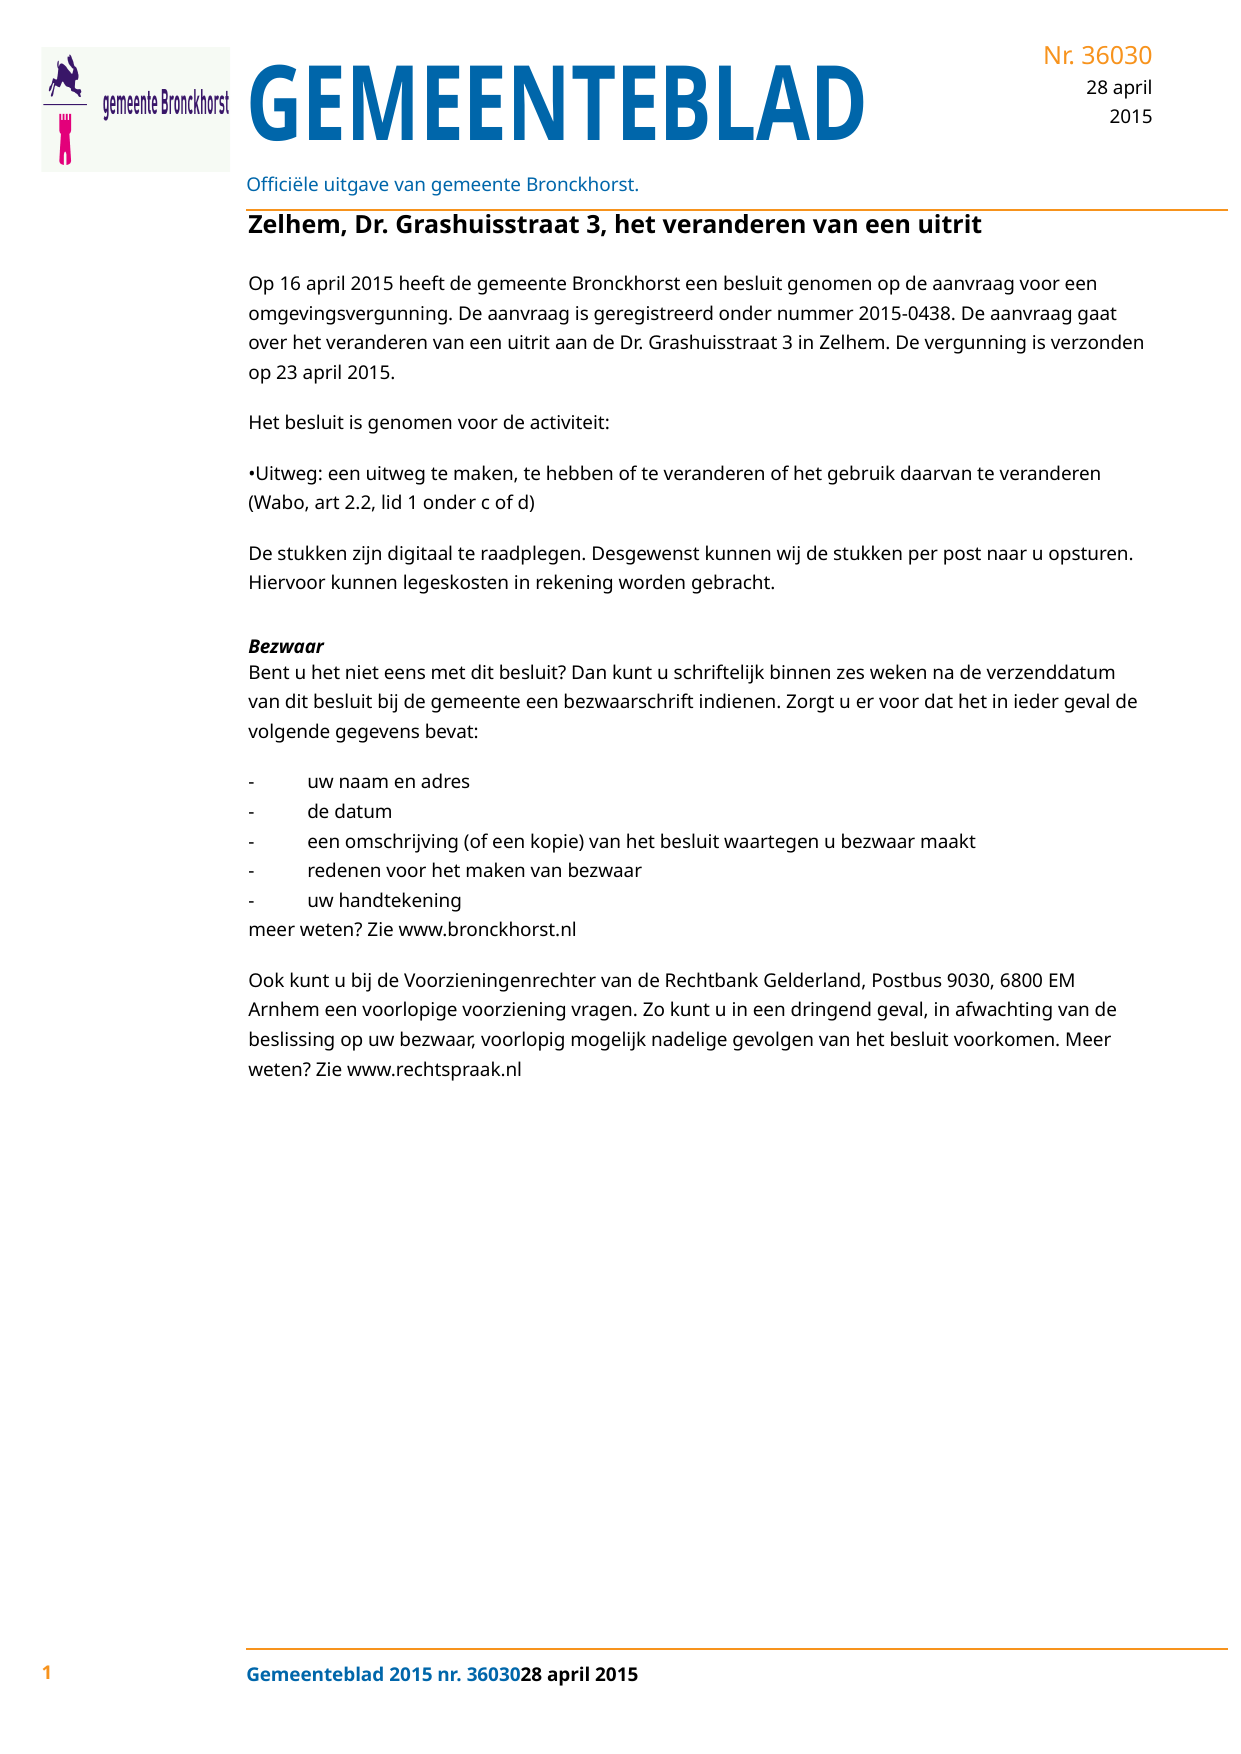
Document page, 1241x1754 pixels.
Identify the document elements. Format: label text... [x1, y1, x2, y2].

list uw naam en adres [248, 769, 1152, 794]
picture [41, 47, 231, 172]
text •Uitweg: een uitweg te maken, te hebben of te veranderen of het gebruik daarvan te veranderen (Wabo, art 2.2, lid 1 onder c of d) [248, 460, 1152, 515]
list de datum [248, 798, 1152, 824]
text Ook kunt u bij de Voorzieningenrechter van de Rechtbank Gelderland, Postbus 9030, 6800 EM Arnhem een voorlopige voorziening vragen. Zo kunt u in een dringend geval, in afwachting van de beslissing op uw bezwaar, voorlopig mogelijk nadelige gevolgen van het besluit voorkomen. Meer weten? Zie www.rechtspraak.nl [248, 967, 1152, 1082]
text meer weten? Zie www.bronckhorst.nl [248, 917, 1152, 942]
text Het besluit is genomen voor de activiteit: [248, 409, 1152, 435]
text Op 16 april 2015 heeft de gemeente Bronckhorst een besluit genomen op de aanvraag voor een omgevingsvergunning. De aanvraag is geregistreerd onder nummer 2015-0438. De aanvraag gaat over het veranderen van een uitrit aan de Dr. Grashuisstraat 3 in Zelhem. De vergunning is verzonden op 23 april 2015. [248, 270, 1152, 385]
text Bezwaar [248, 633, 1152, 659]
text Bent u het niet eens met dit besluit? Dan kunt u schriftelijk binnen zes weken na de verzenddatum van dit besluit bij de gemeente een bezwaarschrift indienen. Zorgt u er voor dat het in ieder geval de volgende gegevens bevat: [248, 659, 1152, 744]
text Zelhem, Dr. Grashuisstraat 3, het veranderen van een uitrit [248, 211, 1152, 241]
text De stukken zijn digitaal te raadplegen. Desgewenst kunnen wij de stukken per post naar u opsturen. Hiervoor kunnen legeskosten in rekening worden gebracht. [248, 540, 1152, 595]
list redenen voor het maken van bezwaar [248, 857, 1152, 883]
list een omschrijving (of een kopie) van het besluit waartegen u bezwaar maakt [248, 828, 1152, 854]
list uw handtekening [248, 887, 1152, 913]
